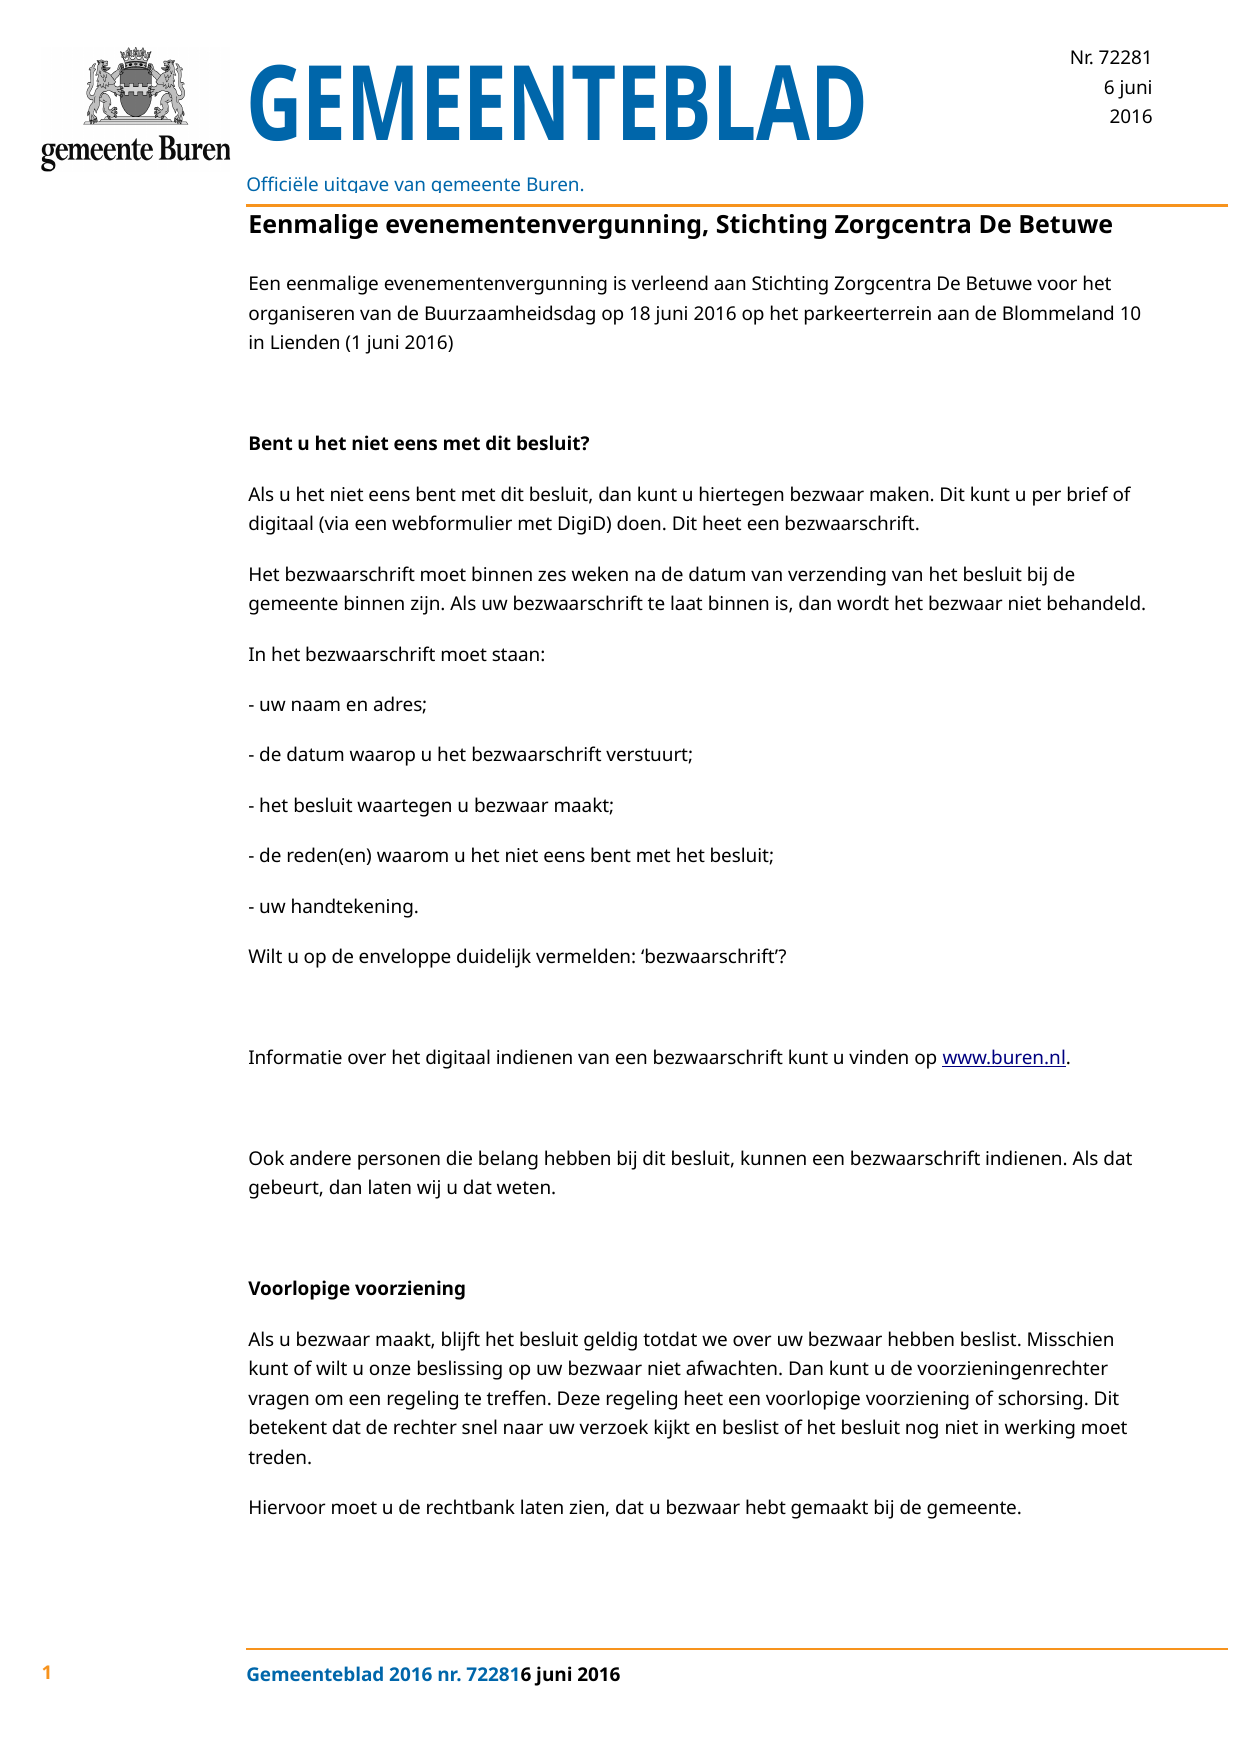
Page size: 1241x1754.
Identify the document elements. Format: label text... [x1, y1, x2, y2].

text Als u het niet eens bent met dit besluit, dan kunt u hiertegen bezwaar maken. Dit kunt u per brief of digitaal (via een webformulier met DigiD) doen. Dit heet een bezwaarschrift. [248, 481, 1152, 536]
text Ook andere personen die belang hebben bij dit besluit, kunnen een bezwaarschrift indienen. Als dat gebeurt, dan laten wij u dat weten. [248, 1145, 1152, 1200]
text Voorlopige voorziening [248, 1275, 1152, 1301]
text Eenmalige evenementenvergunning, Stichting Zorgcentra De Betuwe [248, 207, 1152, 241]
text - de datum waarop u het bezwaarschrift verstuurt; [248, 742, 1152, 767]
text - uw handtekening. [248, 893, 1152, 918]
text - de reden(en) waarom u het niet eens bent met het besluit; [248, 842, 1152, 868]
picture [41, 47, 231, 172]
text - uw naam en adres; [248, 691, 1152, 717]
text Hiervoor moet u de rechtbank laten zien, dat u bezwaar hebt gemaakt bij de gemeente. [248, 1494, 1152, 1520]
text Als u bezwaar maakt, blijft het besluit geldig totdat we over uw bezwaar hebben beslist. Misschien kunt of wilt u onze beslissing op uw bezwaar niet afwachten. Dan kunt u de voorzieningenrechter vragen om een regeling te treffen. Deze regeling heet een voorlopige voorziening of schorsing. Dit betekent dat de rechter snel naar uw verzoek kijkt en beslist of het besluit nog niet in werking moet treden. [248, 1326, 1152, 1470]
text In het bezwaarschrift moet staan: [248, 641, 1152, 666]
text Bent u het niet eens met dit besluit? [248, 430, 1152, 456]
text Het bezwaarschrift moet binnen zes weken na de datum van verzending van het besluit bij de gemeente binnen zijn. Als uw bezwaarschrift te laat binnen is, dan wordt het bezwaar niet behandeld. [248, 561, 1152, 616]
text Een eenmalige evenementenvergunning is verleend aan Stichting Zorgcentra De Betuwe voor het organiseren van de Buurzaamheidsdag op 18 juni 2016 op het parkeerterrein aan de Blommeland 10 in Lienden (1 juni 2016) [248, 270, 1152, 355]
text Informatie over het digitaal indienen van een bezwaarschrift kunt u vinden op www.buren.nl. [248, 1044, 1152, 1070]
text - het besluit waartegen u bezwaar maakt; [248, 792, 1152, 818]
text Wilt u op de enveloppe duidelijk vermelden: ‘bezwaarschrift’? [248, 943, 1152, 969]
